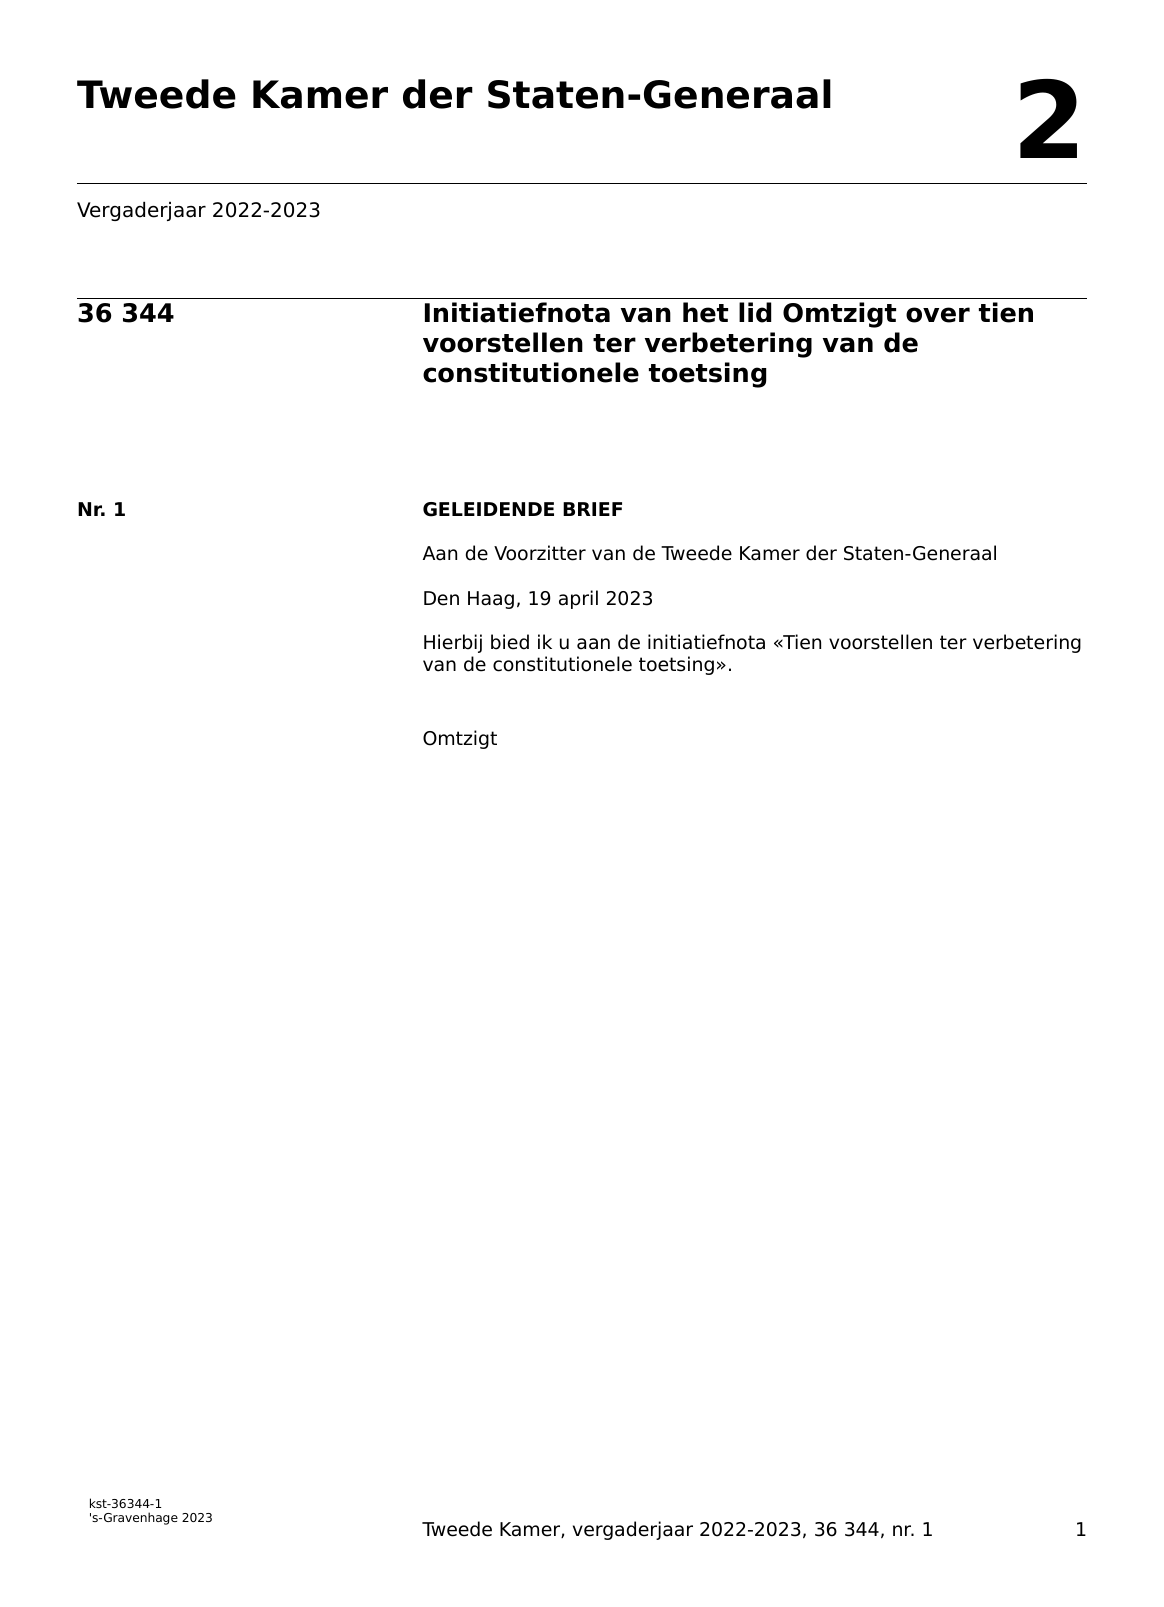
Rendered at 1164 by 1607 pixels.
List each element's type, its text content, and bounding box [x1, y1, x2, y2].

text 's-Gravenhage 2023 [88, 1511, 323, 1525]
text Omtzigt [422, 706, 1087, 749]
table_cell Vergaderjaar 2022-2023 [77, 184, 1087, 298]
text kst-36344-1 [88, 1497, 323, 1511]
table_header 2 [886, 59, 1087, 183]
subtitle 36 344 Initiatiefnota van het lid Omtzigt over tien voorstellen ter verbetering van de constitutionele toetsing [77, 299, 1087, 388]
text Den Haag, 19 april 2023 [422, 587, 1087, 609]
text Hierbij bied ik u aan de initiatiefnota «Tien voorstellen ter verbetering van de constitutionele toetsing». [422, 632, 1087, 676]
subtitle Nr. 1 GELEIDENDE BRIEF [77, 499, 1087, 521]
table_header Tweede Kamer der Staten-Generaal [77, 59, 886, 183]
text Aan de Voorzitter van de Tweede Kamer der Staten-Generaal [422, 543, 1087, 565]
